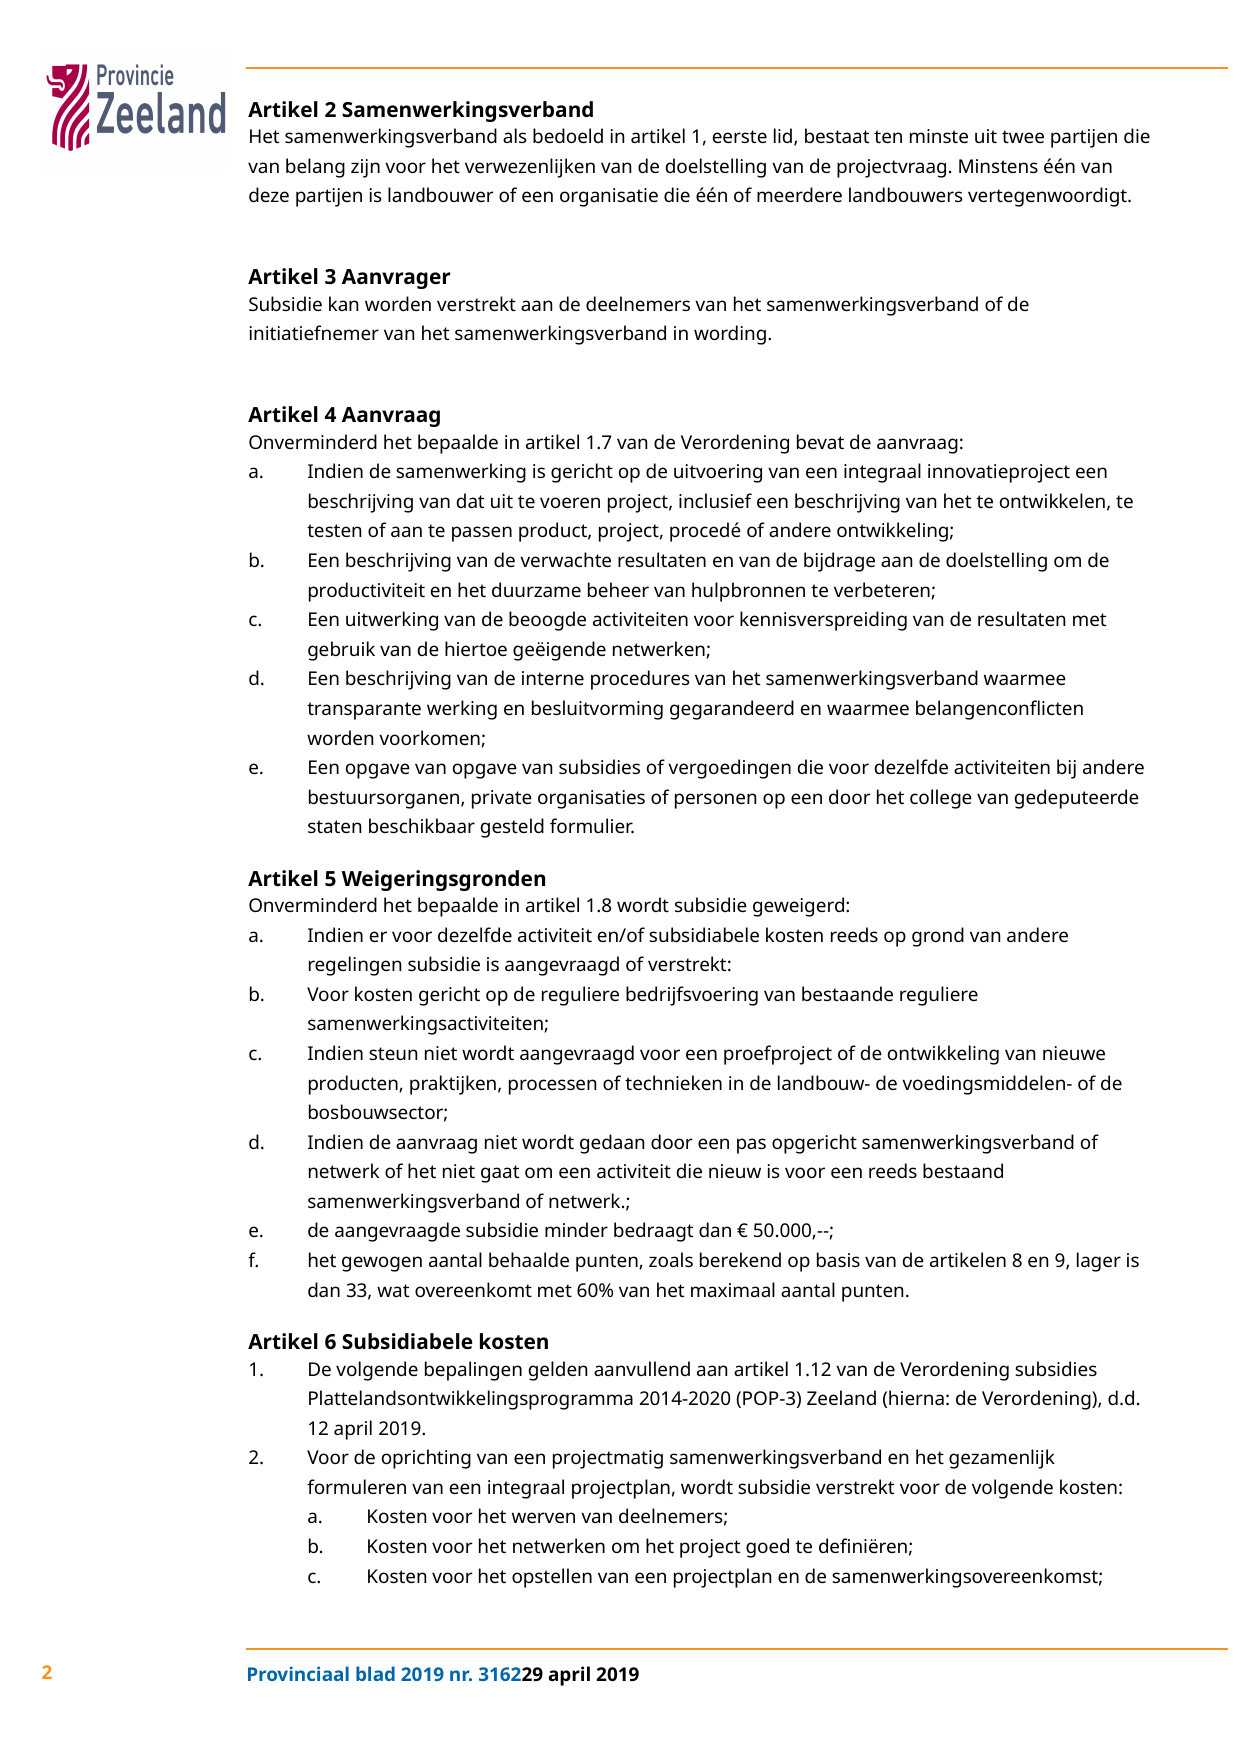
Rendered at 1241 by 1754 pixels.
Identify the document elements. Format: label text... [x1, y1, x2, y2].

picture [41, 47, 231, 172]
text Artikel 2 Samenwerkingsverband [248, 95, 1152, 123]
text Artikel 3 Aanvrager [248, 262, 1152, 291]
list Een beschrijving van de interne procedures van het samenwerkingsverband waarmee transparante werking en besluitvorming gegarandeerd en waarmee belangenconflicten worden voorkomen; [248, 666, 1152, 750]
list de aangevraagde subsidie minder bedraagt dan € 50.000,--; [248, 1218, 1152, 1243]
list Een opgave van opgave van subsidies of vergoedingen die voor dezelfde activiteiten bij andere bestuursorganen, private organisaties of personen op een door het college van gedeputeerde staten beschikbaar gesteld formulier. [248, 754, 1152, 839]
text Onverminderd het bepaalde in artikel 1.8 wordt subsidie geweigerd: [248, 892, 1152, 918]
list Een uitwerking van de beoogde activiteiten voor kennisverspreiding van de resultaten met gebruik van de hiertoe geëigende netwerken; [248, 606, 1152, 662]
list Indien er voor dezelfde activiteit en/of subsidiabele kosten reeds op grond van andere regelingen subsidie is aangevraagd of verstrekt: [248, 922, 1152, 977]
text Artikel 6 Subsidiabele kosten [248, 1327, 1152, 1356]
list het gewogen aantal behaalde punten, zoals berekend op basis van de artikelen 8 en 9, lager is dan 33, wat overeenkomt met 60% van het maximaal aantal punten. [248, 1247, 1152, 1303]
list Voor de oprichting van een projectmatig samenwerkingsverband en het gezamenlijk formuleren van een integraal projectplan, wordt subsidie verstrekt voor de volgende kosten: [248, 1444, 1152, 1500]
list Kosten voor het werven van deelnemers; [307, 1504, 1152, 1529]
list Een beschrijving van de verwachte resultaten en van de bijdrage aan de doelstelling om de productiviteit en het duurzame beheer van hulpbronnen te verbeteren; [248, 547, 1152, 602]
text Artikel 5 Weigeringsgronden [248, 864, 1152, 892]
list Indien de samenwerking is gericht op de uitvoering van een integraal innovatieproject een beschrijving van dat uit te voeren project, inclusief een beschrijving van het te ontwikkelen, te testen of aan te passen product, project, procedé of andere ontwikkeling; [248, 458, 1152, 543]
list Kosten voor het opstellen van een projectplan en de samenwerkingsovereenkomst; [307, 1563, 1152, 1588]
text Artikel 4 Aanvraag [248, 400, 1152, 429]
text Het samenwerkingsverband als bedoeld in artikel 1, eerste lid, bestaat ten minste uit twee partijen die van belang zijn voor het verwezenlijken van de doelstelling van de projectvraag. Minstens één van deze partijen is landbouwer of een organisatie die één of meerdere landbouwers vertegenwoordigt. [248, 123, 1152, 208]
list Kosten voor het netwerken om het project goed te definiëren; [307, 1533, 1152, 1559]
list Indien de aanvraag niet wordt gedaan door een pas opgericht samenwerkingsverband of netwerk of het niet gaat om een activiteit die nieuw is voor een reeds bestaand samenwerkingsverband of netwerk.; [248, 1129, 1152, 1214]
list De volgende bepalingen gelden aanvullend aan artikel 1.12 van de Verordening subsidies Plattelandsontwikkelingsprogramma 2014-2020 (POP-3) Zeeland (hierna: de Verordening), d.d. 12 april 2019. [248, 1356, 1152, 1441]
list Voor kosten gericht op de reguliere bedrijfsvoering van bestaande reguliere samenwerkingsactiviteiten; [248, 981, 1152, 1036]
list Indien steun niet wordt aangevraagd voor een proefproject of de ontwikkeling van nieuwe producten, praktijken, processen of technieken in de landbouw- de voedingsmiddelen- of de bosbouwsector; [248, 1040, 1152, 1125]
text Subsidie kan worden verstrekt aan de deelnemers van het samenwerkingsverband of de initiatiefnemer van het samenwerkingsverband in wording. [248, 291, 1152, 346]
text Onverminderd het bepaalde in artikel 1.7 van de Verordening bevat de aanvraag: [248, 429, 1152, 454]
